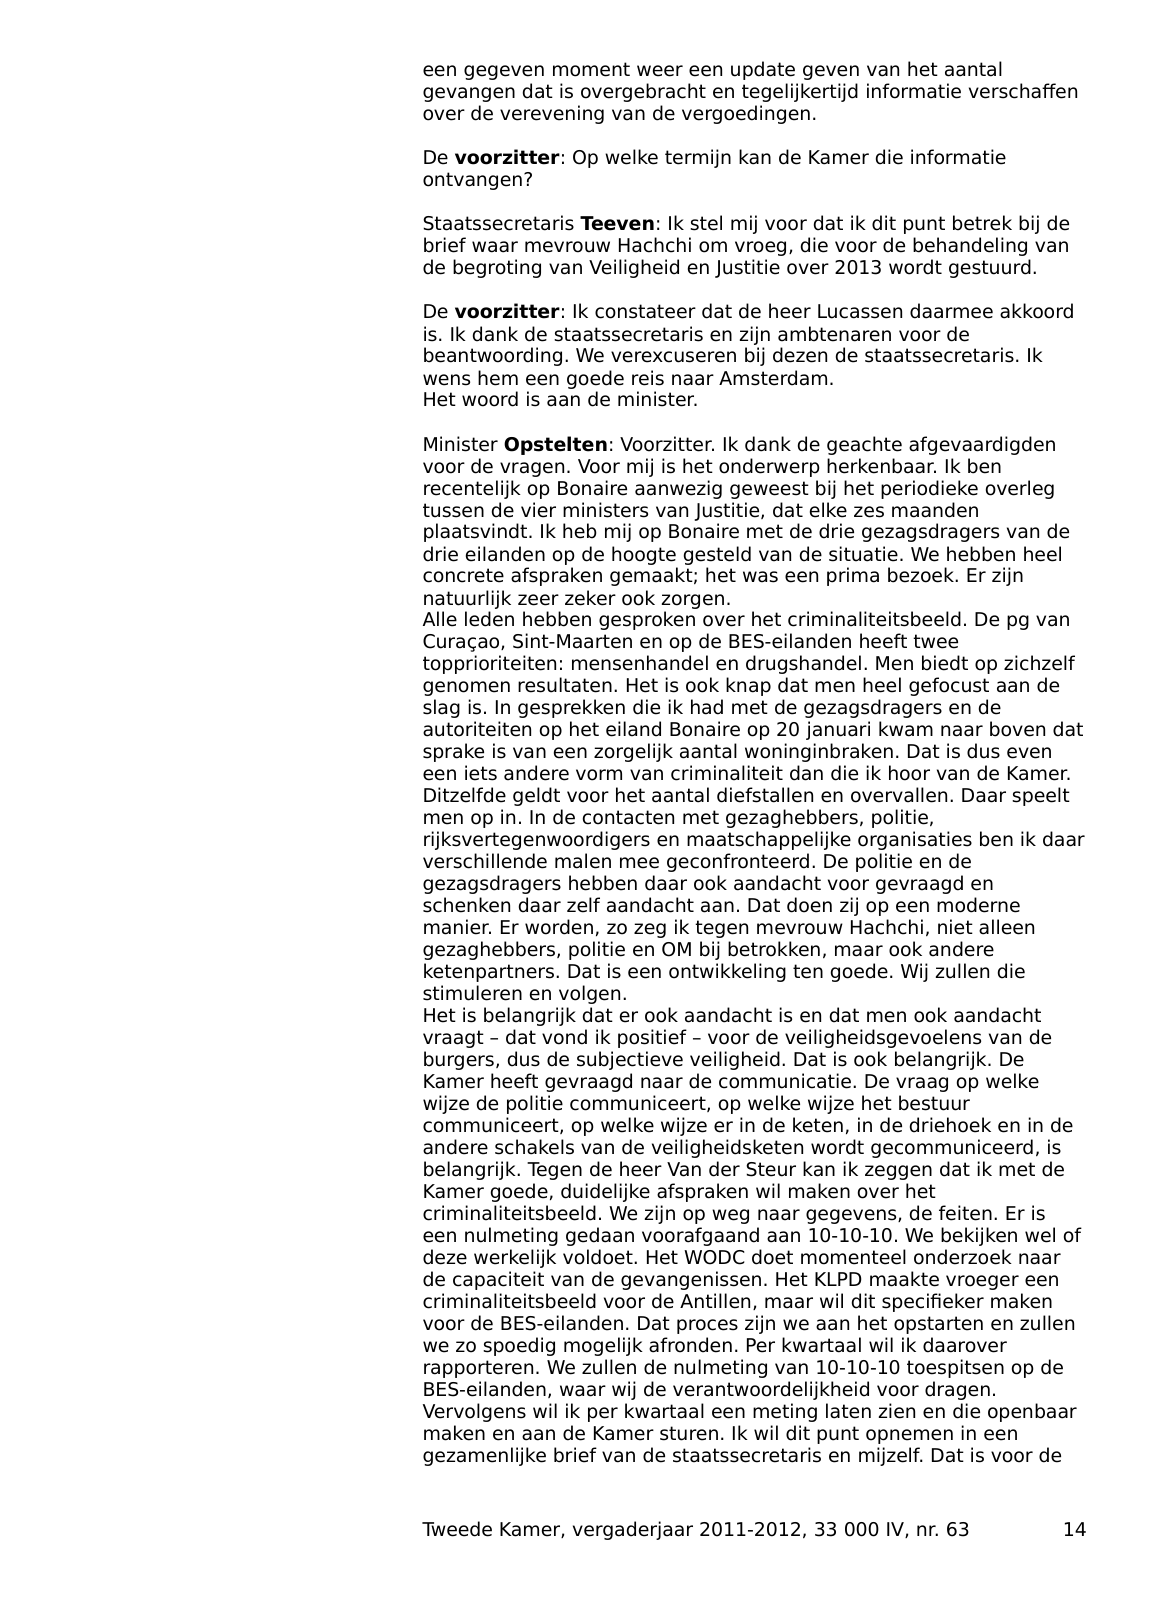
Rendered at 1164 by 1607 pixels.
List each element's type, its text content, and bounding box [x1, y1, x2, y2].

text Staatssecretaris Teeven: Ik stel mij voor dat ik dit punt betrek bij de brief waar mevrouw Hachchi om vroeg, die voor de behandeling van de begroting van Veiligheid en Justitie over 2013 wordt gestuurd. [422, 213, 1087, 279]
text De voorzitter: Ik constateer dat de heer Lucassen daarmee akkoord is. Ik dank de staatssecretaris en zijn ambtenaren voor de beantwoording. We verexcuseren bij dezen de staatssecretaris. Ik wens hem een goede reis naar Amsterdam. [422, 301, 1087, 389]
text een gegeven moment weer een update geven van het aantal gevangen dat is overgebracht en tegelijkertijd informatie verschaffen over de verevening van de vergoedingen. [422, 59, 1087, 125]
text Minister Opstelten: Voorzitter. Ik dank de geachte afgevaardigden voor de vragen. Voor mij is het onderwerp herkenbaar. Ik ben recentelijk op Bonaire aanwezig geweest bij het periodieke overleg tussen de vier ministers van Justitie, dat elke zes maanden plaatsvindt. Ik heb mij op Bonaire met de drie gezagsdragers van de drie eilanden op de hoogte gesteld van de situatie. We hebben heel concrete afspraken gemaakt; het was een prima bezoek. Er zijn natuurlijk zeer zeker ook zorgen. [422, 433, 1087, 609]
text De voorzitter: Op welke termijn kan de Kamer die informatie ontvangen? [422, 147, 1087, 191]
text Alle leden hebben gesproken over het criminaliteitsbeeld. De pg van Curaçao, Sint-Maarten en op de BES-eilanden heeft twee topprioriteiten: mensenhandel en drugshandel. Men biedt op zichzelf genomen resultaten. Het is ook knap dat men heel gefocust aan de slag is. In gesprekken die ik had met de gezagsdragers en de autoriteiten op het eiland Bonaire op 20 januari kwam naar boven dat sprake is van een zorgelijk aantal woninginbraken. Dat is dus even een iets andere vorm van criminaliteit dan die ik hoor van de Kamer. Ditzelfde geldt voor het aantal diefstallen en overvallen. Daar speelt men op in. In de contacten met gezaghebbers, politie, rijksvertegenwoordigers en maatschappelijke organisaties ben ik daar verschillende malen mee geconfronteerd. De politie en de gezagsdragers hebben daar ook aandacht voor gevraagd en schenken daar zelf aandacht aan. Dat doen zij op een moderne manier. Er worden, zo zeg ik tegen mevrouw Hachchi, niet alleen gezaghebbers, politie en OM bij betrokken, maar ook andere ketenpartners. Dat is een ontwikkeling ten goede. Wij zullen die stimuleren en volgen. [422, 609, 1087, 1005]
text Het woord is aan de minister. [422, 389, 1087, 411]
text Het is belangrijk dat er ook aandacht is en dat men ook aandacht vraagt – dat vond ik positief – voor de veiligheidsgevoelens van de burgers, dus de subjectieve veiligheid. Dat is ook belangrijk. De Kamer heeft gevraagd naar de communicatie. De vraag op welke wijze de politie communiceert, op welke wijze het bestuur communiceert, op welke wijze er in de keten, in de driehoek en in de andere schakels van de veiligheidsketen wordt gecommuniceerd, is belangrijk. Tegen de heer Van der Steur kan ik zeggen dat ik met de Kamer goede, duidelijke afspraken wil maken over het criminaliteitsbeeld. We zijn op weg naar gegevens, de feiten. Er is een nulmeting gedaan voorafgaand aan 10-10-10. We bekijken wel of deze werkelijk voldoet. Het WODC doet momenteel onderzoek naar de capaciteit van de gevangenissen. Het KLPD maakte vroeger een criminaliteitsbeeld voor de Antillen, maar wil dit specifieker maken voor de BES-eilanden. Dat proces zijn we aan het opstarten en zullen we zo spoedig mogelijk afronden. Per kwartaal wil ik daarover rapporteren. We zullen de nulmeting van 10-10-10 toespitsen op de BES-eilanden, waar wij de verantwoordelijkheid voor dragen. Vervolgens wil ik per kwartaal een meting laten zien en die openbaar maken en aan de Kamer sturen. Ik wil dit punt opnemen in een gezamenlijke brief van de staatssecretaris en mijzelf. Dat is voor de [422, 1005, 1087, 1467]
